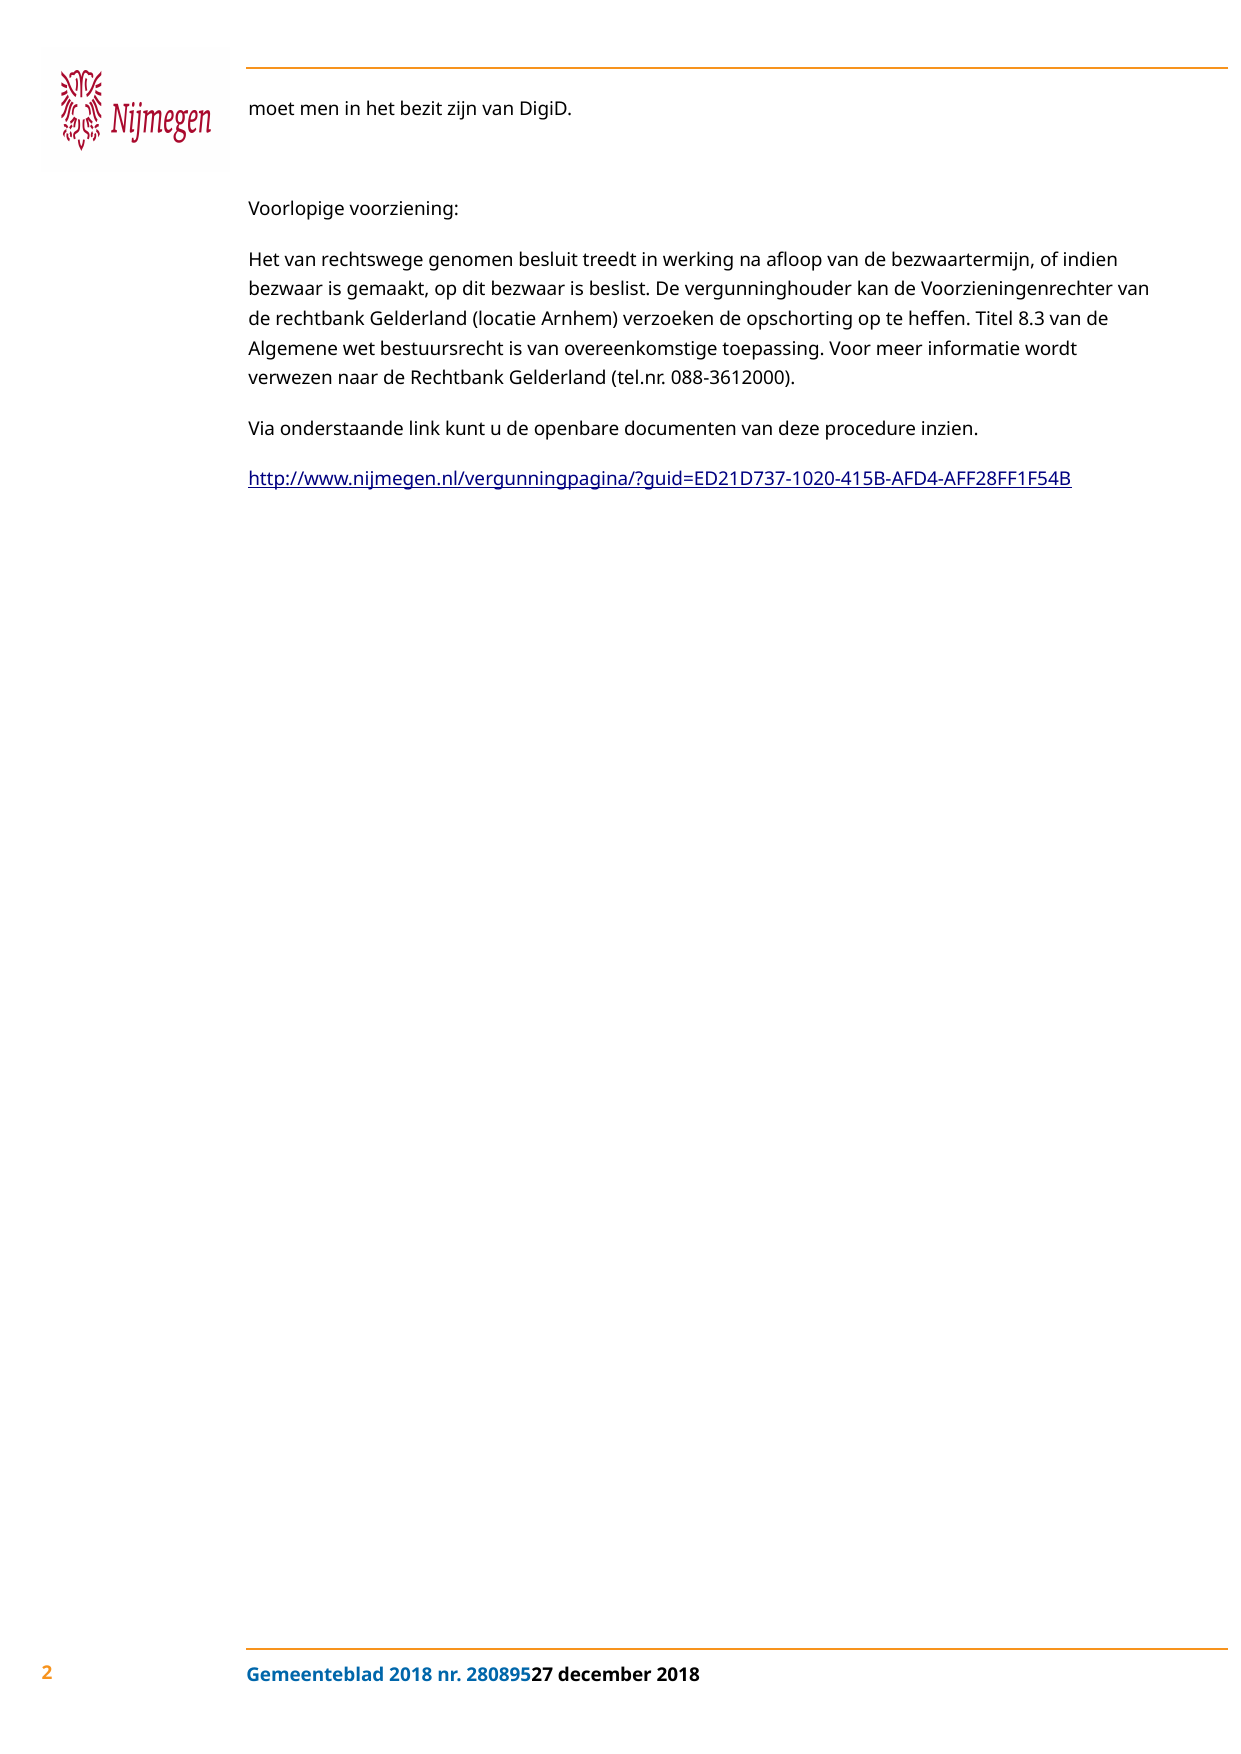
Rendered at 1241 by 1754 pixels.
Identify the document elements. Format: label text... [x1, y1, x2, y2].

text Het van rechtswege genomen besluit treedt in werking na afloop van de bezwaartermijn, of indien bezwaar is gemaakt, op dit bezwaar is beslist. De vergunninghouder kan de Voorzieningenrechter van de rechtbank Gelderland (locatie Arnhem) verzoeken de opschorting op te heffen. Titel 8.3 van de Algemene wet bestuursrecht is van overeenkomstige toepassing. Voor meer informatie wordt verwezen naar de Rechtbank Gelderland (tel.nr. 088-3612000). [248, 246, 1152, 390]
text moet men in het bezit zijn van DigiD. [248, 95, 1152, 121]
picture [41, 47, 231, 172]
text Via onderstaande link kunt u de openbare documenten van deze procedure inzien. [248, 415, 1152, 441]
text Voorlopige voorziening: [248, 196, 1152, 221]
text http://www.nijmegen.nl/vergunningpagina/?guid=ED21D737-1020-415B-AFD4-AFF28FF1F54B [248, 465, 1152, 491]
